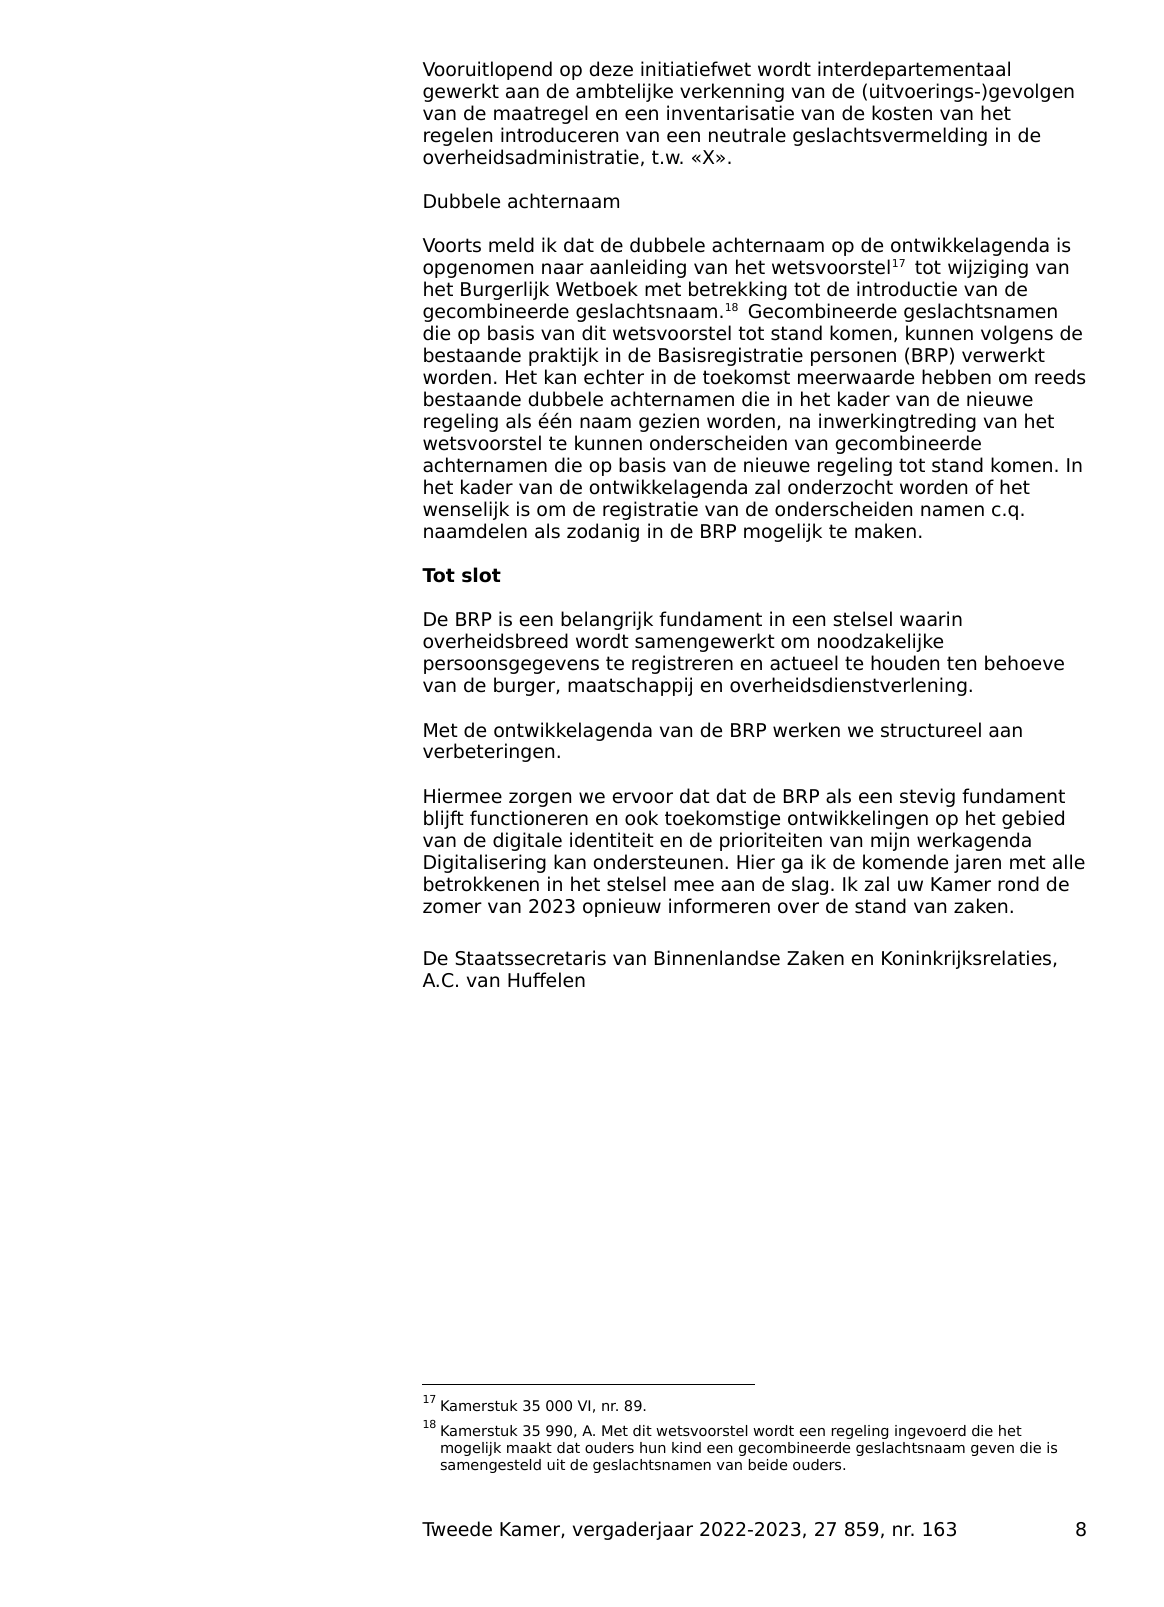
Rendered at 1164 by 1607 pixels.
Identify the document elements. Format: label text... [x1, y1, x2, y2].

text Hiermee zorgen we ervoor dat dat de BRP als een stevig fundament blijft functioneren en ook toekomstige ontwikkelingen op het gebied van de digitale identiteit en de prioriteiten van mijn werkagenda Digitalisering kan ondersteunen. Hier ga ik de komende jaren met alle betrokkenen in het stelsel mee aan de slag. Ik zal uw Kamer rond de zomer van 2023 opnieuw informeren over de stand van zaken. [422, 786, 1087, 917]
subtitle Dubbele achternaam [422, 191, 1087, 213]
text Met de ontwikkelagenda van de BRP werken we structureel aan verbeteringen. [422, 719, 1087, 763]
text De BRP is een belangrijk fundament in een stelsel waarin overheidsbreed wordt samengewerkt om noodzakelijke persoonsgegevens te registreren en actueel te houden ten behoeve van de burger, maatschappij en overheidsdienstverlening. [422, 609, 1087, 697]
subtitle Tot slot [422, 565, 1087, 587]
text Kamerstuk 35 990, A. Met dit wetsvoorstel wordt een regeling ingevoerd die het mogelijk maakt dat ouders hun kind een gecombineerde geslachtsnaam geven die is samengesteld uit de geslachtsnamen van beide ouders. [422, 1418, 1087, 1474]
text Kamerstuk 35 000 VI, nr. 89. [422, 1393, 1087, 1416]
text Voorts meld ik dat de dubbele achternaam op de ontwikkelagenda is opgenomen naar aanleiding van het wetsvoorstel tot wijziging van het Burgerlijk Wetboek met betrekking tot de introductie van de gecombineerde geslachtsnaam. Gecombineerde geslachtsnamen die op basis van dit wetsvoorstel tot stand komen, kunnen volgens de bestaande praktijk in de Basisregistratie personen (BRP) verwerkt worden. Het kan echter in de toekomst meerwaarde hebben om reeds bestaande dubbele achternamen die in het kader van de nieuwe regeling als één naam gezien worden, na inwerkingtreding van het wetsvoorstel te kunnen onderscheiden van gecombineerde achternamen die op basis van de nieuwe regeling tot stand komen. In het kader van de ontwikkelagenda zal onderzocht worden of het wenselijk is om de registratie van de onderscheiden namen c.q. naamdelen als zodanig in de BRP mogelijk te maken. [422, 235, 1087, 543]
text Vooruitlopend op deze initiatiefwet wordt interdepartementaal gewerkt aan de ambtelijke verkenning van de (uitvoerings-)gevolgen van de maatregel en een inventarisatie van de kosten van het regelen introduceren van een neutrale geslachtsvermelding in de overheidsadministratie, t.w. «X». [422, 59, 1087, 169]
text De Staatssecretaris van Binnenlandse Zaken en Koninkrijksrelaties, A.C. van Huffelen [422, 947, 1087, 991]
